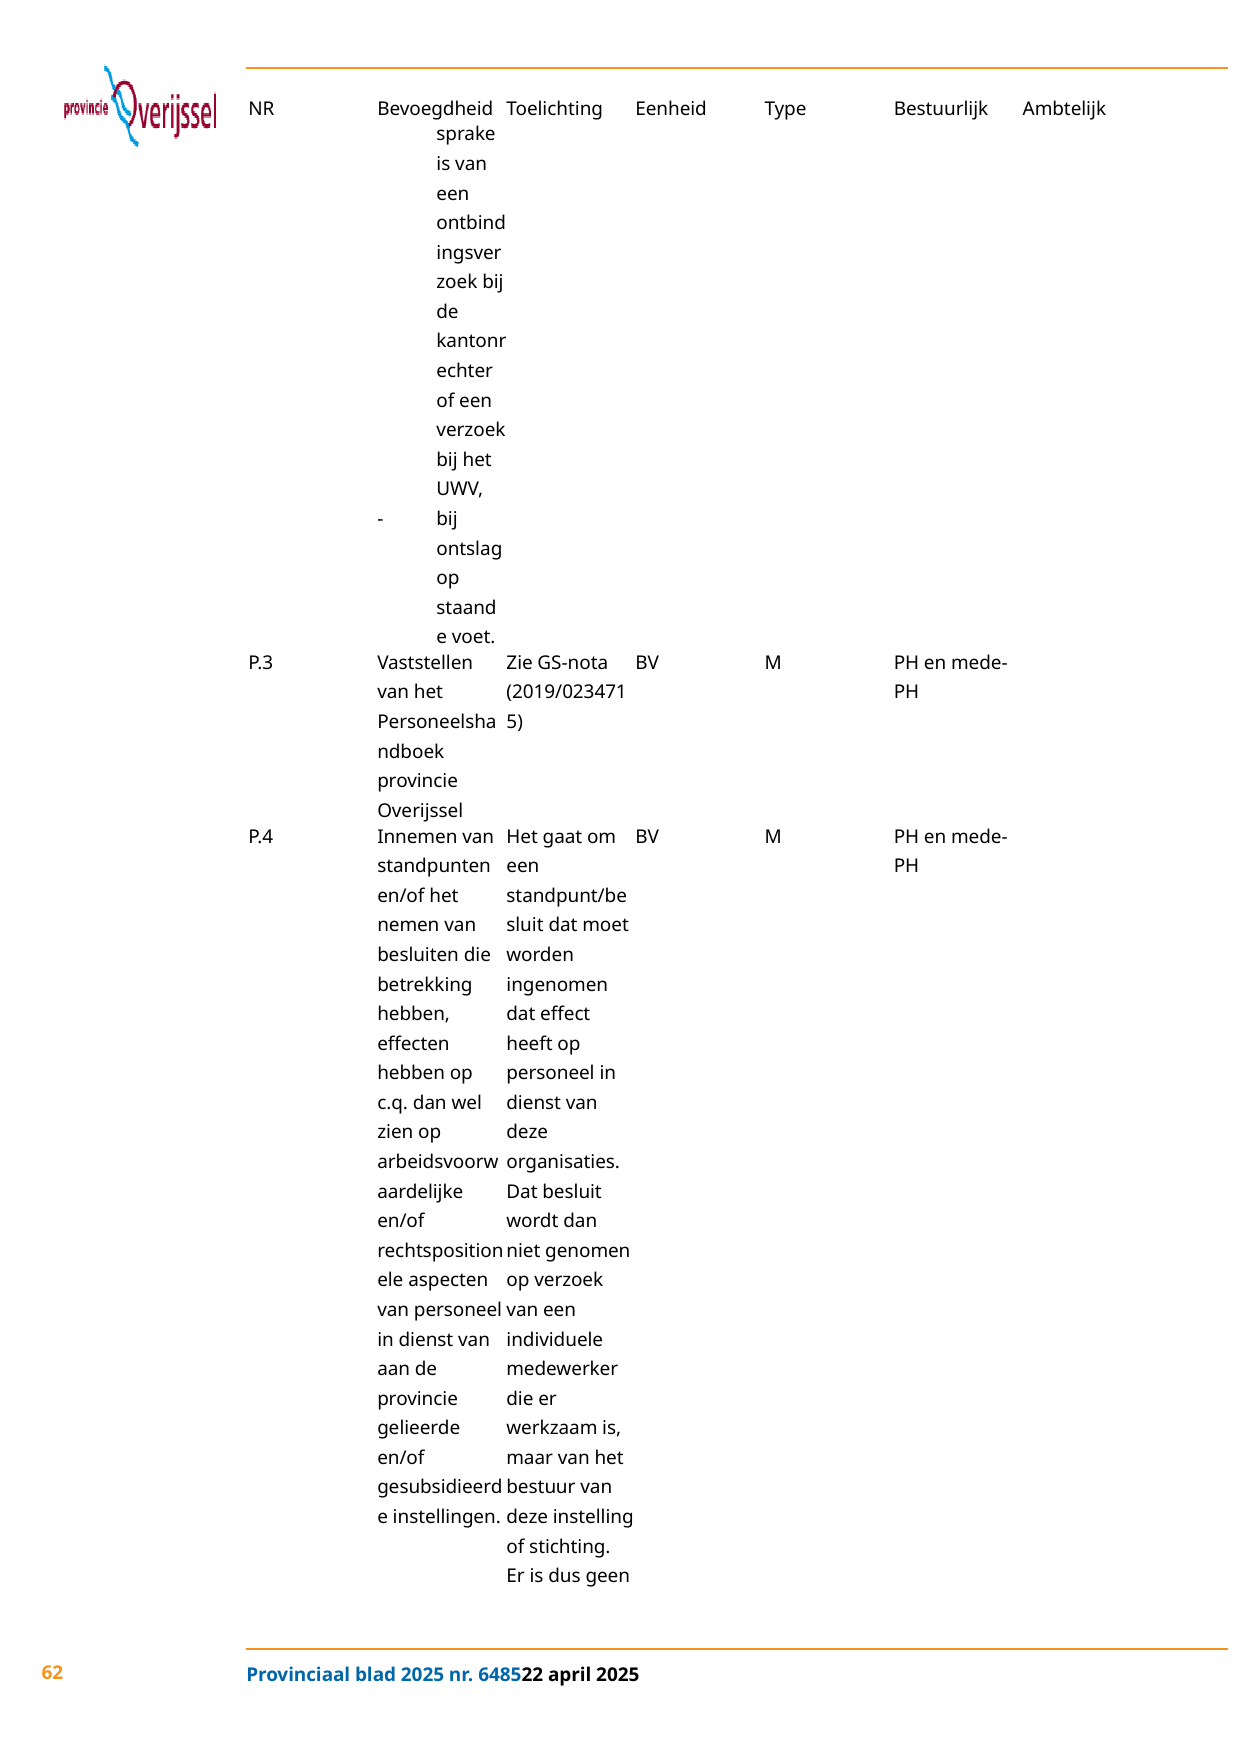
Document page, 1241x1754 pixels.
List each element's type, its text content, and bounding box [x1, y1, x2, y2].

table_cell BV [635, 823, 764, 1588]
table_cell [1023, 823, 1152, 1588]
table_cell M [764, 649, 893, 823]
table_cell Zie GS-nota (2019/0234715) [506, 649, 635, 823]
table_cell BV [635, 649, 764, 823]
table_header Type [764, 95, 893, 121]
table_header NR [248, 95, 377, 121]
table_cell [1023, 121, 1152, 649]
table_cell [248, 121, 377, 649]
table_cell [764, 121, 893, 649]
table_cell Vaststellen van het Personeelshandboek provincie Overijssel [377, 649, 506, 823]
table_cell PH en mede-PH [894, 649, 1022, 823]
table_cell [1023, 649, 1152, 823]
table_cell Innemen van standpunten en/of het nemen van besluiten die betrekking hebben, effecten hebben op c.q. dan wel zien op arbeidsvoorwaardelijke en/of rechtspositionele aspecten van personeel in dienst van aan de provincie gelieerde en/of gesubsidieerde instellingen. [377, 823, 506, 1588]
table_cell P.3 [248, 649, 377, 823]
table_cell M [764, 823, 893, 1588]
table_header Bestuurlijk [894, 95, 1022, 121]
table_cell sprake is van een ontbindingsverzoek bij de kantonrechter of een verzoek bij het UWV, bij ontslag op staande voet. [377, 121, 506, 649]
table_cell [635, 121, 764, 649]
table_cell PH en mede-PH [894, 823, 1022, 1588]
table_header Bevoegdheid [377, 95, 506, 121]
table_cell Het gaat om een standpunt/besluit dat moet worden ingenomen dat effect heeft op personeel in dienst van deze organisaties. Dat besluit wordt dan niet genomen op verzoek van een individuele medewerker die er werkzaam is, maar van het bestuur van deze instelling of stichting. Er is dus geen [506, 823, 635, 1588]
table_cell [506, 121, 635, 649]
table_header Ambtelijk [1023, 95, 1152, 121]
table_cell [894, 121, 1022, 649]
table_cell P.4 [248, 823, 377, 1588]
table_header Toelichting [506, 95, 635, 121]
picture [41, 47, 231, 172]
table_header Eenheid [635, 95, 764, 121]
